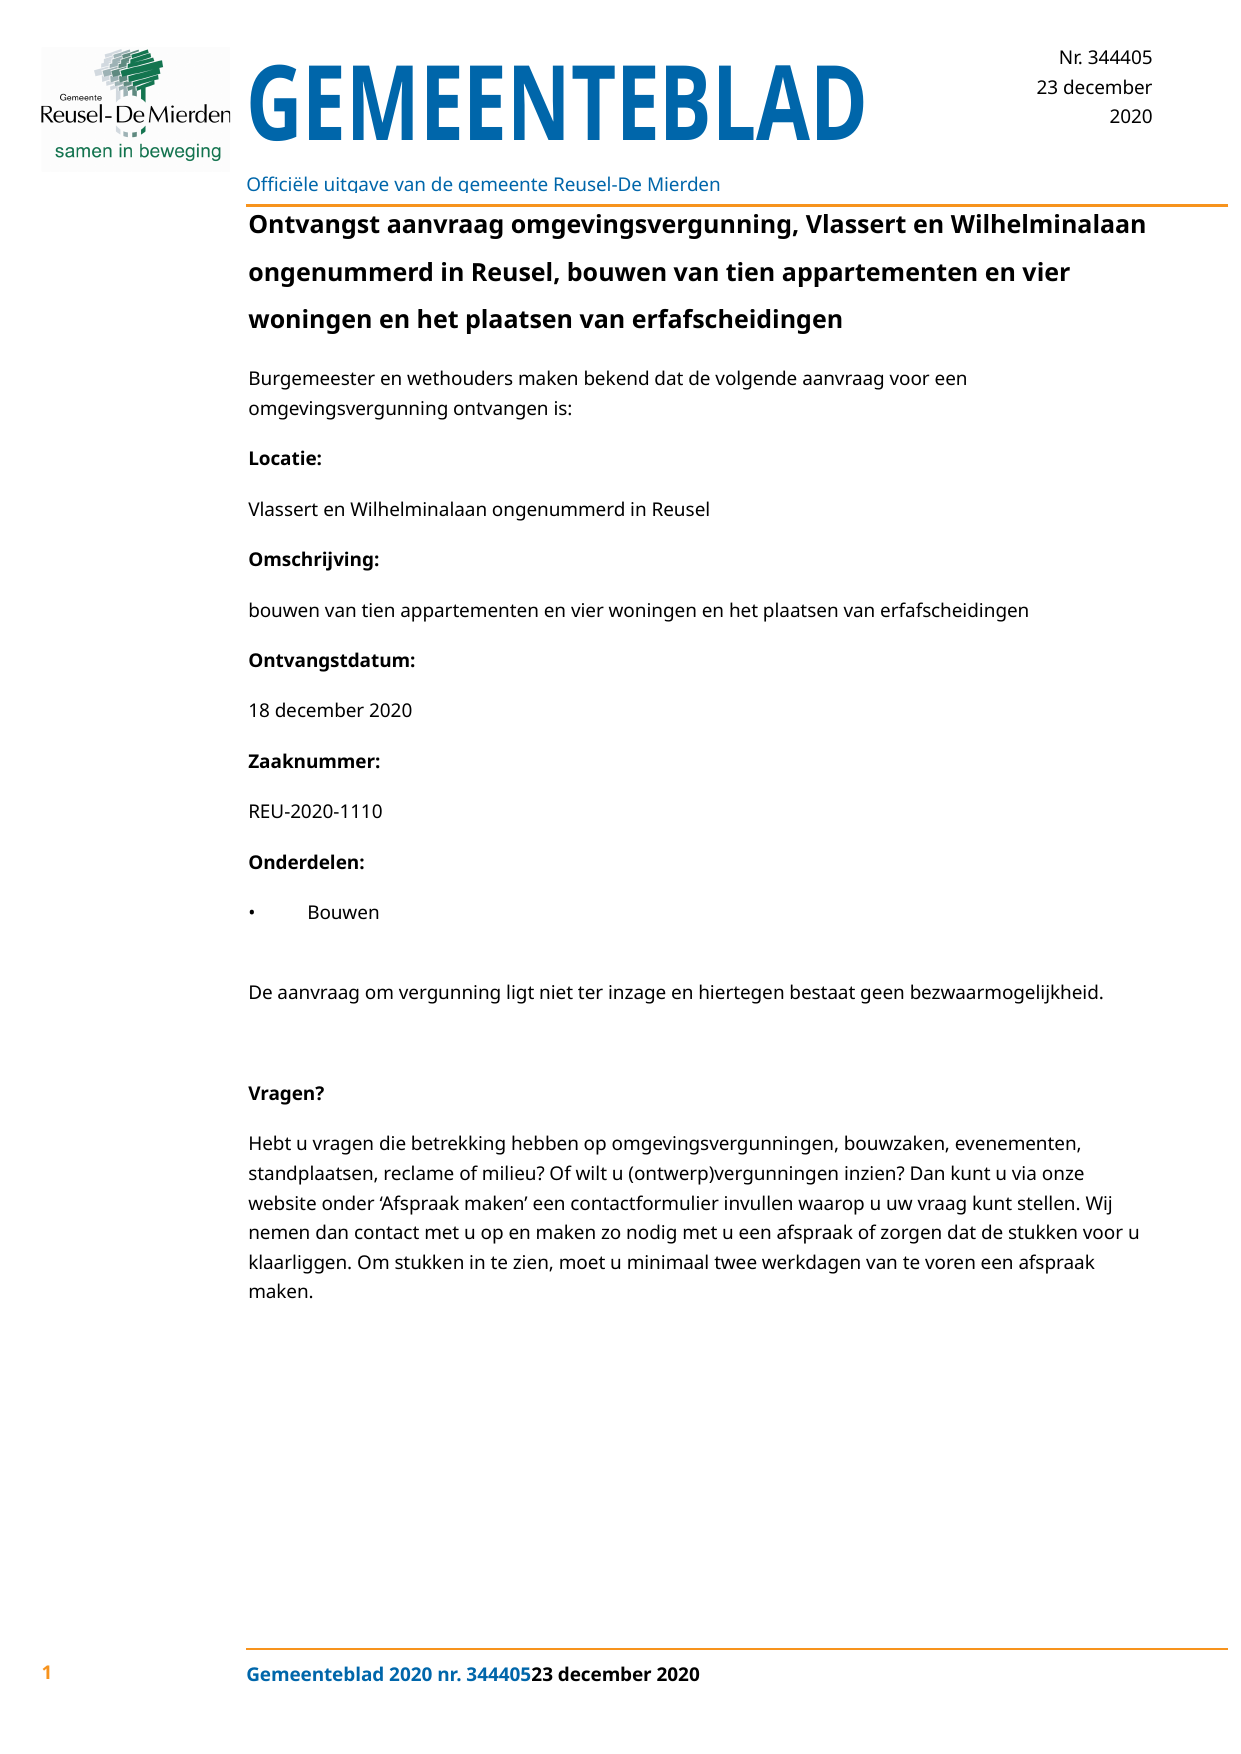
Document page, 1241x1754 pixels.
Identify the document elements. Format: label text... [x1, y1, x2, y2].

text Onderdelen: [248, 849, 1152, 874]
text Locatie: [248, 446, 1152, 471]
text Hebt u vragen die betrekking hebben op omgevingsvergunningen, bouwzaken, evenementen, standplaatsen, reclame of milieu? Of wilt u (ontwerp)vergunningen inzien? Dan kunt u via onze website onder ‘Afspraak maken’ een contactformulier invullen waarop u uw vraag kunt stellen. Wij nemen dan contact met u op en maken zo nodig met u een afspraak of zorgen dat de stukken voor u klaarliggen. Om stukken in te zien, moet u minimaal twee werkdagen van te voren een afspraak maken. [248, 1131, 1152, 1304]
text bouwen van tien appartementen en vier woningen en het plaatsen van erfafscheidingen [248, 597, 1152, 622]
text De aanvraag om vergunning ligt niet ter inzage en hiertegen bestaat geen bezwaarmogelijkheid. [248, 979, 1152, 1005]
text 18 december 2020 [248, 698, 1152, 723]
text Vlassert en Wilhelminalaan ongenummerd in Reusel [248, 496, 1152, 522]
text REU-2020-1110 [248, 798, 1152, 824]
text Ontvangstdatum: [248, 647, 1152, 673]
text Vragen? [248, 1080, 1152, 1106]
text Omschrijving: [248, 546, 1152, 572]
list Bouwen [248, 899, 1152, 925]
picture [41, 47, 231, 172]
text Zaaknummer: [248, 748, 1152, 774]
text Burgemeester en wethouders maken bekend dat de volgende aanvraag voor een omgevingsvergunning ontvangen is: [248, 366, 1152, 421]
text Ontvangst aanvraag omgevingsvergunning, Vlassert en Wilhelminalaan ongenummerd in Reusel, bouwen van tien appartementen en vier woningen en het plaatsen van erfafscheidingen [248, 207, 1152, 336]
